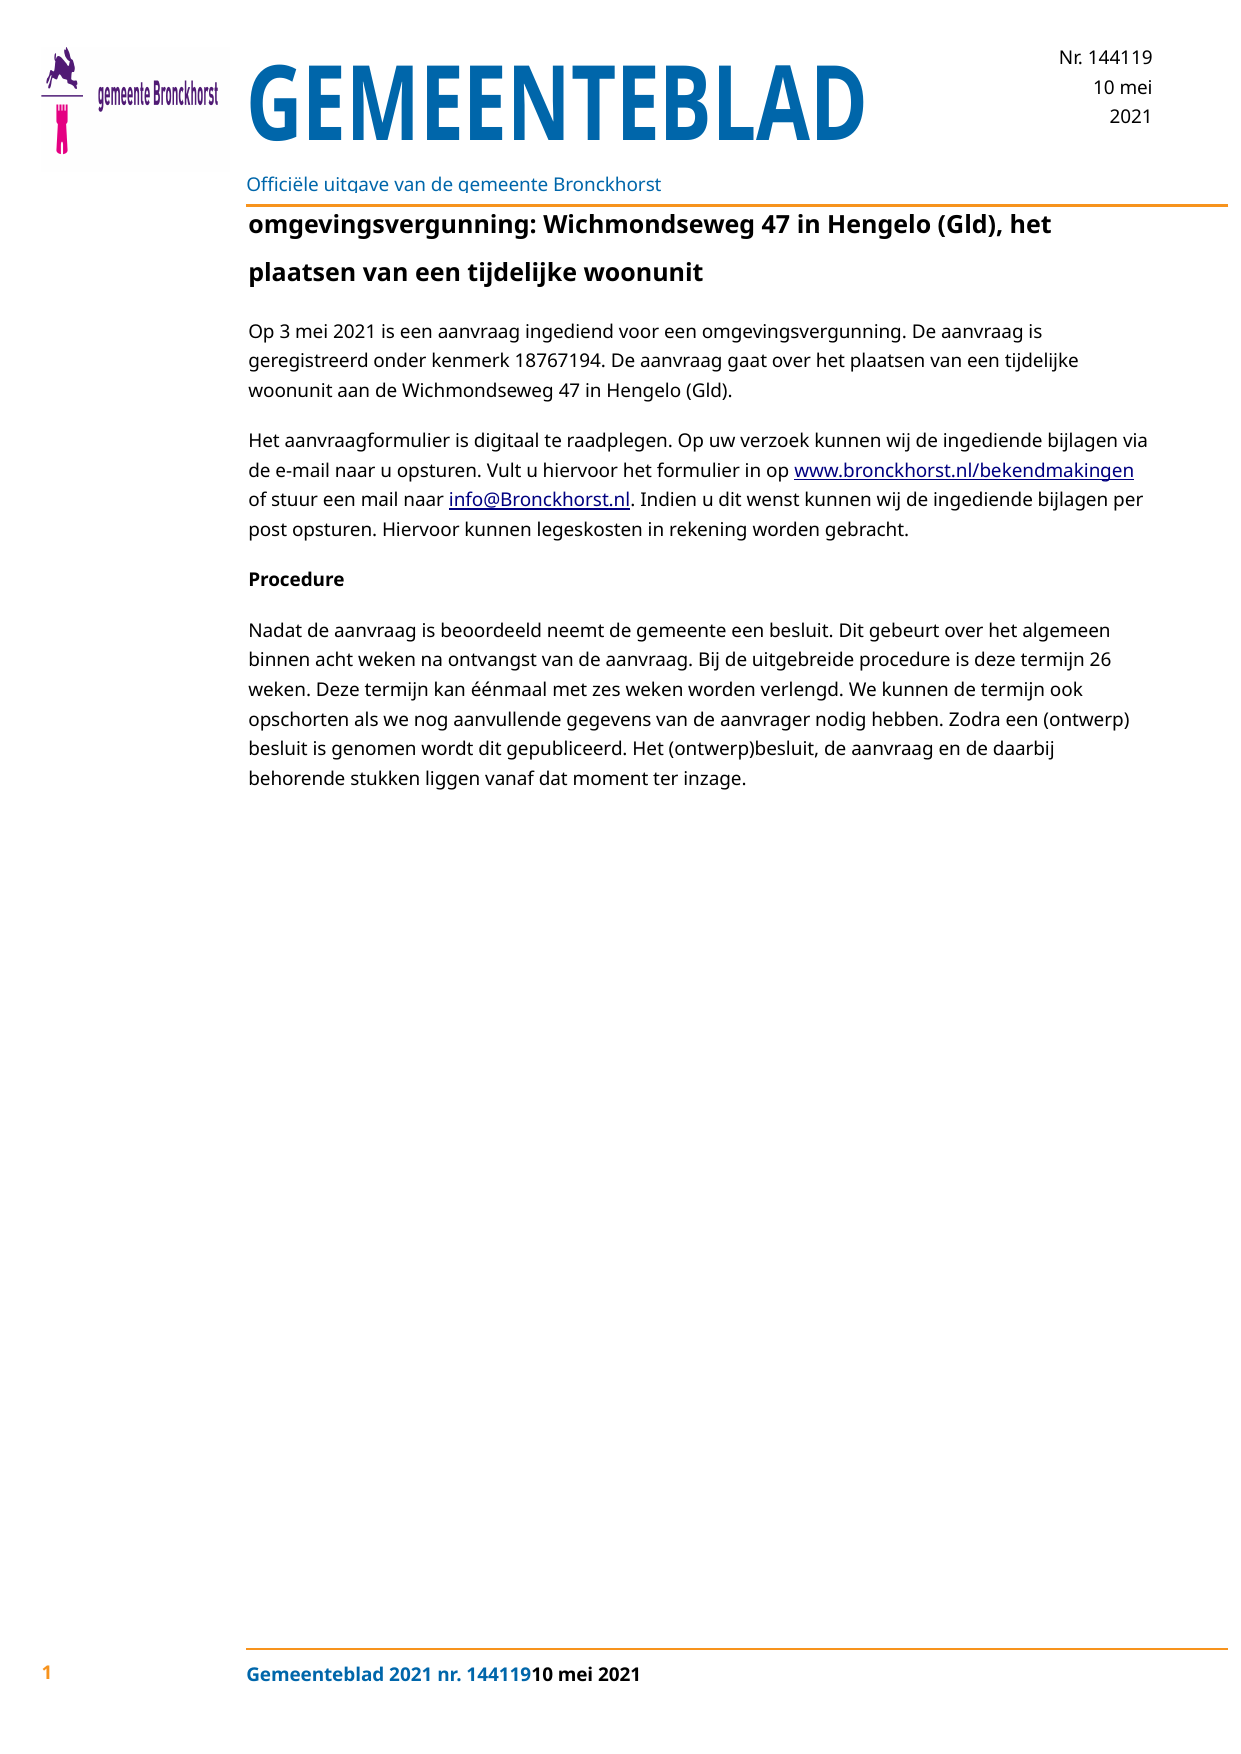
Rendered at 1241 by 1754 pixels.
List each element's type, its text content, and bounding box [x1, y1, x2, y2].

picture [41, 47, 231, 172]
text omgevingsvergunning: Wichmondseweg 47 in Hengelo (Gld), het plaatsen van een tijdelijke woonunit [248, 207, 1152, 288]
text Procedure [248, 567, 1152, 592]
text Het aanvraagformulier is digitaal te raadplegen. Op uw verzoek kunnen wij de ingediende bijlagen via de e-mail naar u opsturen. Vult u hiervoor het formulier in op www.bronckhorst.nl/bekendmakingen of stuur een mail naar info@Bronckhorst.nl. Indien u dit wenst kunnen wij de ingediende bijlagen per post opsturen. Hiervoor kunnen legeskosten in rekening worden gebracht. [248, 427, 1152, 542]
text Op 3 mei 2021 is een aanvraag ingediend voor een omgevingsvergunning. De aanvraag is geregistreerd onder kenmerk 18767194. De aanvraag gaat over het plaatsen van een tijdelijke woonunit aan de Wichmondseweg 47 in Hengelo (Gld). [248, 318, 1152, 403]
text Nadat de aanvraag is beoordeeld neemt de gemeente een besluit. Dit gebeurt over het algemeen binnen acht weken na ontvangst van de aanvraag. Bij de uitgebreide procedure is deze termijn 26 weken. Deze termijn kan éénmaal met zes weken worden verlengd. We kunnen de termijn ook opschorten als we nog aanvullende gegevens van de aanvrager nodig hebben. Zodra een (ontwerp) besluit is genomen wordt dit gepubliceerd. Het (ontwerp)besluit, de aanvraag en de daarbij behorende stukken liggen vanaf dat moment ter inzage. [248, 617, 1152, 791]
